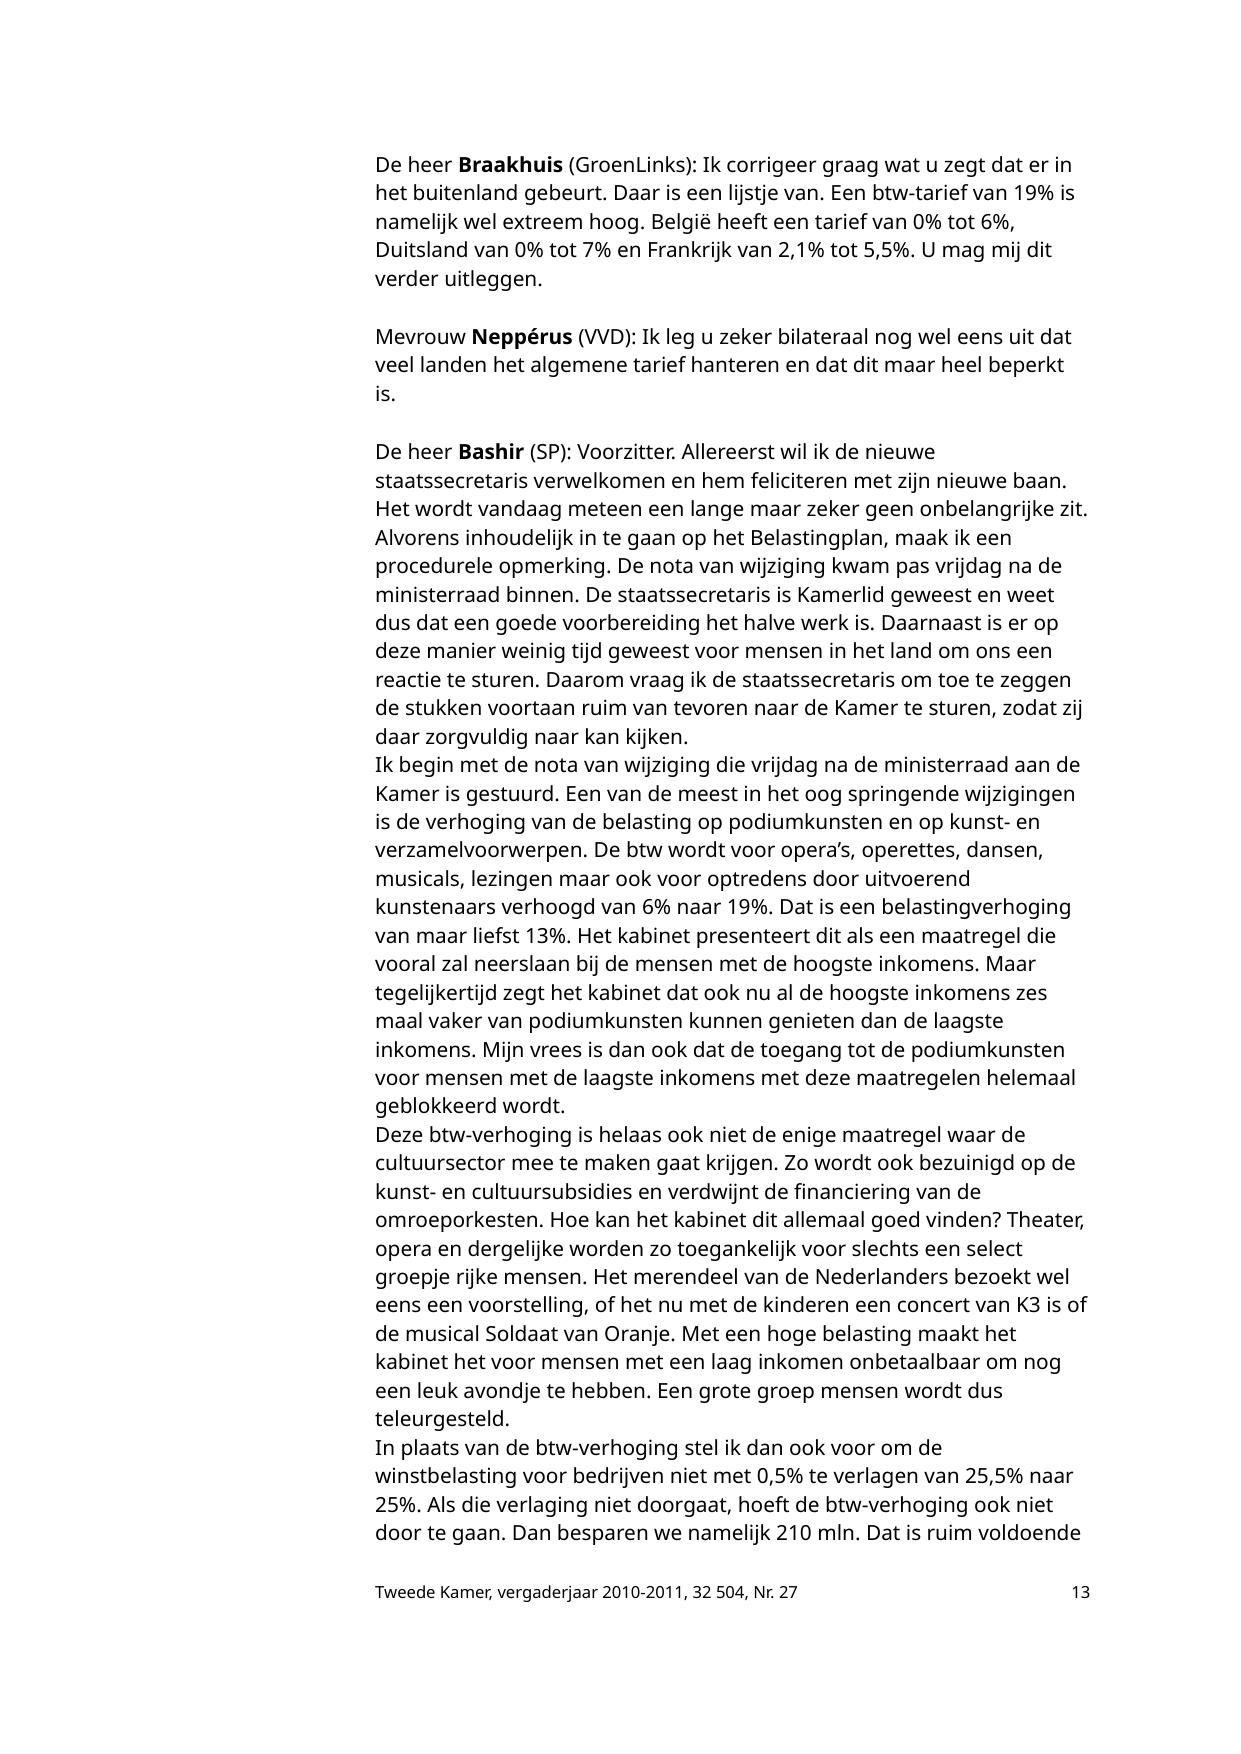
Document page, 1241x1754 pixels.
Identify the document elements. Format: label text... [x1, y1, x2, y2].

text De heer Braakhuis (GroenLinks): Ik corrigeer graag wat u zegt dat er in het buitenland gebeurt. Daar is een lijstje van. Een btw-tarief van 19% is namelijk wel extreem hoog. België heeft een tarief van 0% tot 6%, Duitsland van 0% tot 7% en Frankrijk van 2,1% tot 5,5%. U mag mij dit verder uitleggen. [375, 150, 1090, 292]
text De heer Bashir (SP): Voorzitter. Allereerst wil ik de nieuwe staatssecretaris verwelkomen en hem feliciteren met zijn nieuwe baan. Het wordt vandaag meteen een lange maar zeker geen onbelangrijke zit. [375, 437, 1090, 523]
text Alvorens inhoudelijk in te gaan op het Belastingplan, maak ik een procedurele opmerking. De nota van wijziging kwam pas vrijdag na de ministerraad binnen. De staatssecretaris is Kamerlid geweest en weet dus dat een goede voorbereiding het halve werk is. Daarnaast is er op deze manier weinig tijd geweest voor mensen in het land om ons een reactie te sturen. Daarom vraag ik de staatssecretaris om toe te zeggen de stukken voortaan ruim van tevoren naar de Kamer te sturen, zodat zij daar zorgvuldig naar kan kijken. [375, 523, 1090, 750]
text Ik begin met de nota van wijziging die vrijdag na de ministerraad aan de Kamer is gestuurd. Een van de meest in het oog springende wijzigingen is de verhoging van de belasting op podiumkunsten en op kunst- en verzamelvoorwerpen. De btw wordt voor opera’s, operettes, dansen, musicals, lezingen maar ook voor optredens door uitvoerend kunstenaars verhoogd van 6% naar 19%. Dat is een belastingverhoging van maar liefst 13%. Het kabinet presenteert dit als een maatregel die vooral zal neerslaan bij de mensen met de hoogste inkomens. Maar tegelijkertijd zegt het kabinet dat ook nu al de hoogste inkomens zes maal vaker van podiumkunsten kunnen genieten dan de laagste inkomens. Mijn vrees is dan ook dat de toegang tot de podiumkunsten voor mensen met de laagste inkomens met deze maatregelen helemaal geblokkeerd wordt. [375, 750, 1090, 1120]
text Deze btw-verhoging is helaas ook niet de enige maatregel waar de cultuursector mee te maken gaat krijgen. Zo wordt ook bezuinigd op de kunst- en cultuursubsidies en verdwijnt de financiering van de omroeporkesten. Hoe kan het kabinet dit allemaal goed vinden? Theater, opera en dergelijke worden zo toegankelijk voor slechts een select groepje rijke mensen. Het merendeel van de Nederlanders bezoekt wel eens een voorstelling, of het nu met de kinderen een concert van K3 is of de musical Soldaat van Oranje. Met een hoge belasting maakt het kabinet het voor mensen met een laag inkomen onbetaalbaar om nog een leuk avondje te hebben. Een grote groep mensen wordt dus teleurgesteld. [375, 1120, 1090, 1433]
text In plaats van de btw-verhoging stel ik dan ook voor om de winstbelasting voor bedrijven niet met 0,5% te verlagen van 25,5% naar 25%. Als die verlaging niet doorgaat, hoeft de btw-verhoging ook niet door te gaan. Dan besparen we namelijk 210 mln. Dat is ruim voldoende [375, 1433, 1090, 1547]
text Mevrouw Neppérus (VVD): Ik leg u zeker bilateraal nog wel eens uit dat veel landen het algemene tarief hanteren en dat dit maar heel beperkt is. [375, 322, 1090, 407]
